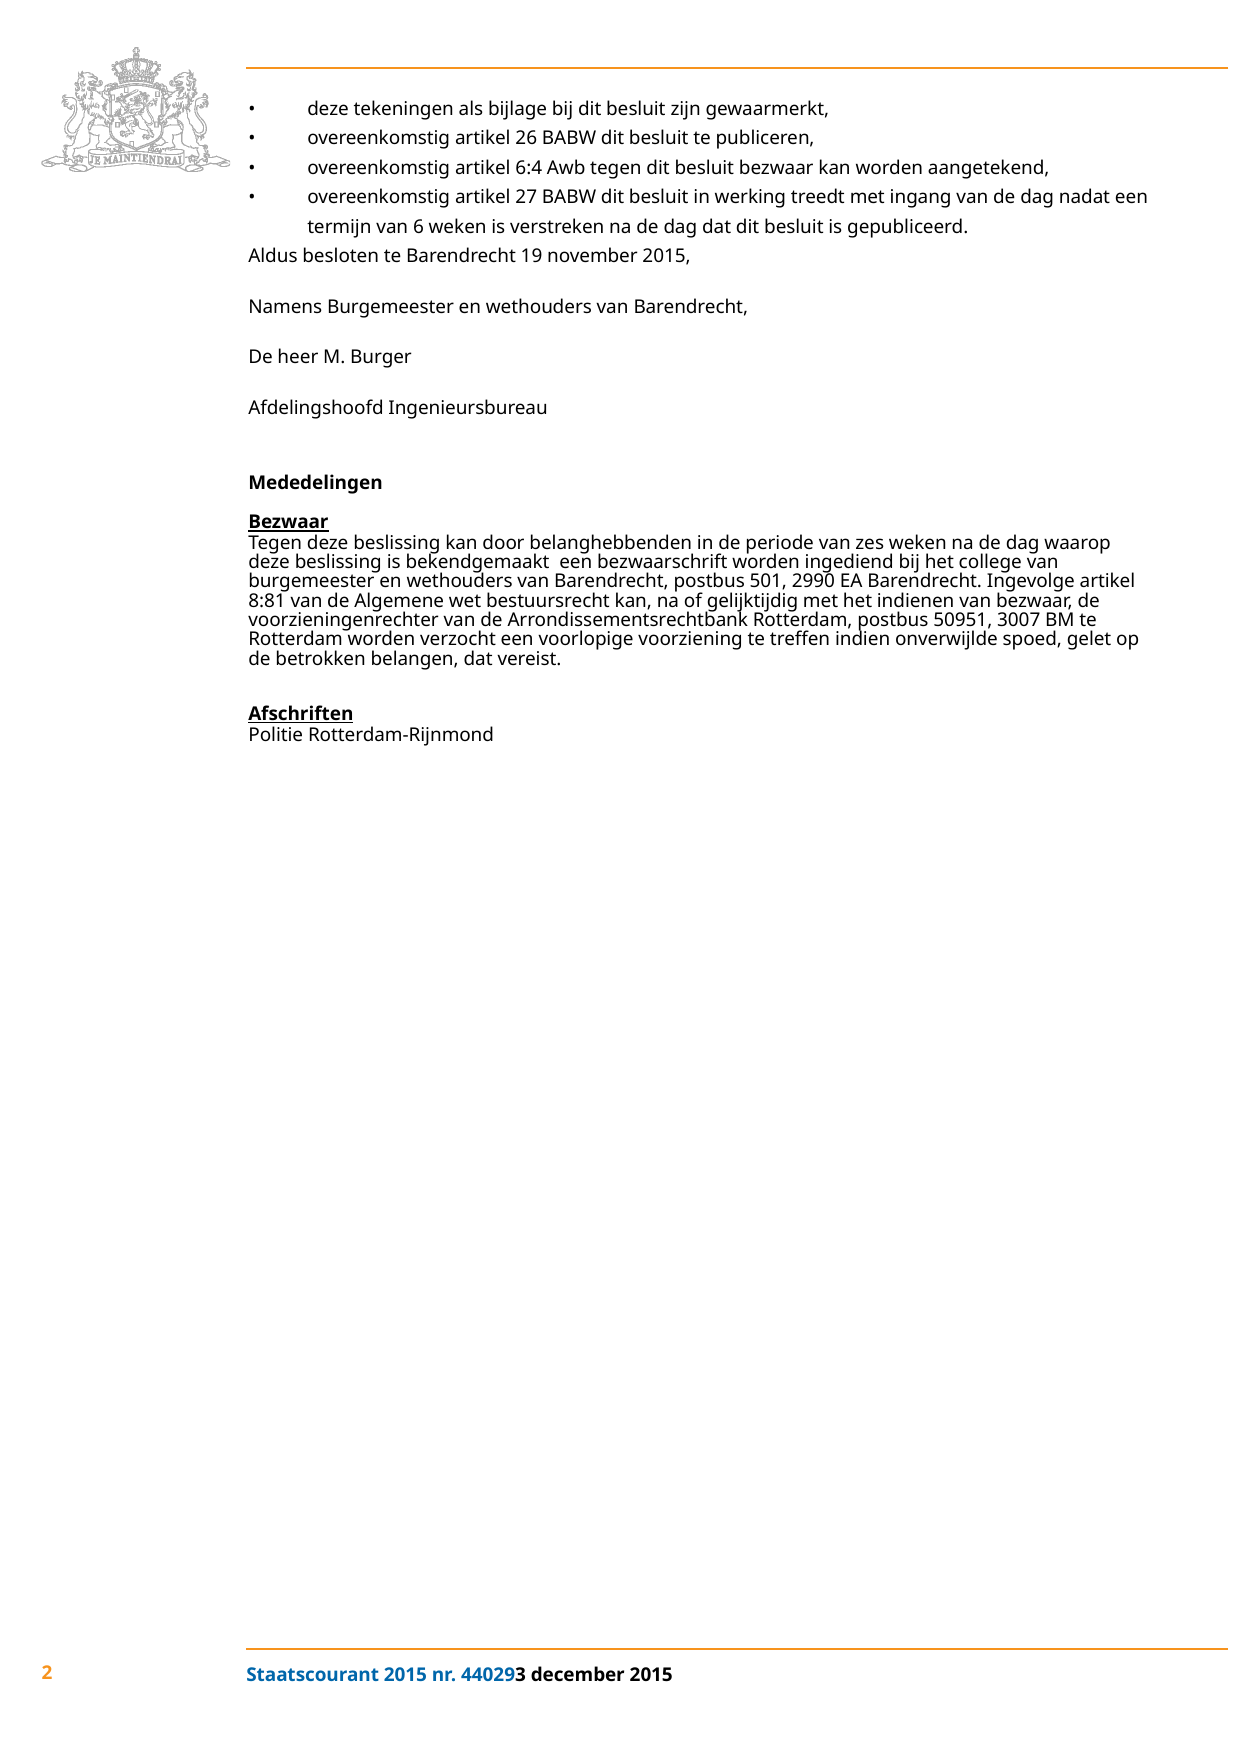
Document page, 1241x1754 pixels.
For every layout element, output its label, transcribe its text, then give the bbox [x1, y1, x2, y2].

text Afdelingshoofd Ingenieursbureau [248, 394, 1152, 420]
list overeenkomstig artikel 26 BABW dit besluit te publiceren, [248, 124, 1152, 150]
picture [41, 47, 231, 172]
text Politie Rotterdam-Rijnmond [248, 726, 1152, 745]
text Tegen deze beslissing kan door belanghebbenden in de periode van zes weken na de dag waarop deze beslissing is bekendgemaakt een bezwaarschrift worden ingediend bij het college van burgemeester en wethouders van Barendrecht, postbus 501, 2990 EA Barendrecht. Ingevolge artikel 8:81 van de Algemene wet bestuursrecht kan, na of gelijktijdig met het indienen van bezwaar, de voorzieningenrechter van de Arrondissementsrechtbank Rotterdam, postbus 50951, 3007 BM te Rotterdam worden verzocht een voorlopige voorziening te treffen indien onverwijlde spoed, gelet op de betrokken belangen, dat vereist. [248, 534, 1152, 669]
text Afschriften [248, 700, 1152, 726]
text Mededelingen [248, 469, 1152, 495]
text Aldus besloten te Barendrecht 19 november 2015, [248, 243, 1152, 268]
list deze tekeningen als bijlage bij dit besluit zijn gewaarmerkt, [248, 95, 1152, 121]
list overeenkomstig artikel 6:4 Awb tegen dit besluit bezwaar kan worden aangetekend, [248, 154, 1152, 180]
text De heer M. Burger [248, 343, 1152, 369]
list overeenkomstig artikel 27 BABW dit besluit in werking treedt met ingang van de dag nadat een termijn van 6 weken is verstreken na de dag dat dit besluit is gepubliceerd. [248, 183, 1152, 239]
text Namens Burgemeester en wethouders van Barendrecht, [248, 293, 1152, 319]
text Bezwaar [248, 508, 1152, 534]
